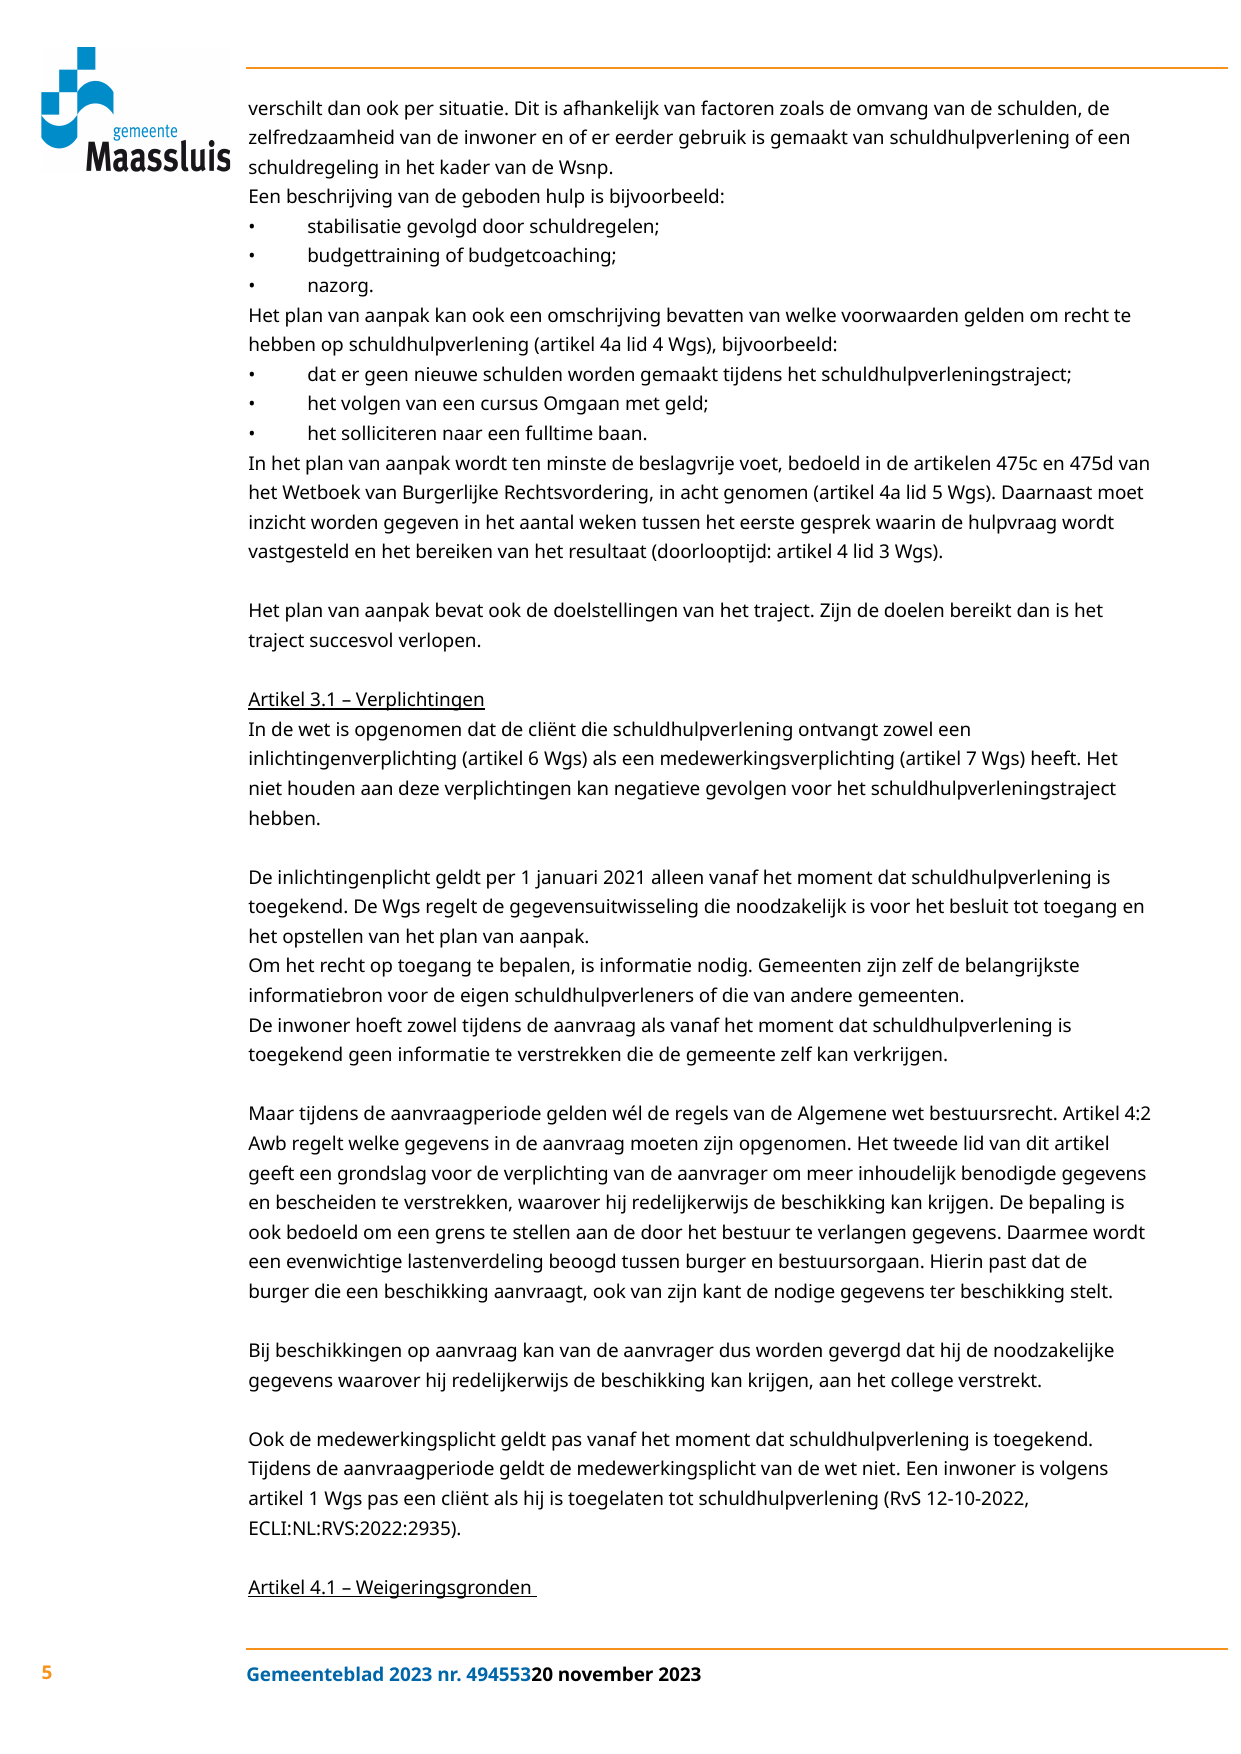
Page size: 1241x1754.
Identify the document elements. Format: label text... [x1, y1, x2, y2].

text Artikel 3.1 – Verplichtingen [248, 686, 1152, 712]
list nazorg. [248, 272, 1152, 298]
text Ook de medewerkingsplicht geldt pas vanaf het moment dat schuldhulpverlening is toegekend. Tijdens de aanvraagperiode geldt de medewerkingsplicht van de wet niet. Een inwoner is volgens artikel 1 Wgs pas een cliënt als hij is toegelaten tot schuldhulpverlening (RvS 12-10-2022, ECLI:NL:RVS:2022:2935). [248, 1426, 1152, 1541]
text De inlichtingenplicht geldt per 1 januari 2021 alleen vanaf het moment dat schuldhulpverlening is toegekend. De Wgs regelt de gegevensuitwisseling die noodzakelijk is voor het besluit tot toegang en het opstellen van het plan van aanpak. [248, 864, 1152, 949]
text De inwoner hoeft zowel tijdens de aanvraag als vanaf het moment dat schuldhulpverlening is toegekend geen informatie te verstrekken die de gemeente zelf kan verkrijgen. [248, 1012, 1152, 1067]
list stabilisatie gevolgd door schuldregelen; [248, 213, 1152, 239]
text verschilt dan ook per situatie. Dit is afhankelijk van factoren zoals de omvang van de schulden, de zelfredzaamheid van de inwoner en of er eerder gebruik is gemaakt van schuldhulpverlening of een schuldregeling in het kader van de Wsnp. [248, 95, 1152, 180]
text Het plan van aanpak kan ook een omschrijving bevatten van welke voorwaarden gelden om recht te hebben op schuldhulpverlening (artikel 4a lid 4 Wgs), bijvoorbeeld: [248, 302, 1152, 357]
list het solliciteren naar een fulltime baan. [248, 420, 1152, 446]
text In de wet is opgenomen dat de cliënt die schuldhulpverlening ontvangt zowel een inlichtingenverplichting (artikel 6 Wgs) als een medewerkingsverplichting (artikel 7 Wgs) heeft. Het niet houden aan deze verplichtingen kan negatieve gevolgen voor het schuldhulpverleningstraject hebben. [248, 716, 1152, 831]
picture [41, 47, 77, 92]
text In het plan van aanpak wordt ten minste de beslagvrije voet, bedoeld in de artikelen 475c en 475d van het Wetboek van Burgerlijke Rechtsvordering, in acht genomen (artikel 4a lid 5 Wgs). Daarnaast moet inzicht worden gegeven in het aantal weken tussen het eerste gesprek waarin de hulpvraag wordt vastgesteld en het bereiken van het resultaat (doorlooptijd: artikel 4 lid 3 Wgs). [248, 450, 1152, 564]
list het volgen van een cursus Omgaan met geld; [248, 391, 1152, 416]
text Maar tijdens de aanvraagperiode gelden wél de regels van de Algemene wet bestuursrecht. Artikel 4:2 Awb regelt welke gegevens in de aanvraag moeten zijn opgenomen. Het tweede lid van dit artikel geeft een grondslag voor de verplichting van de aanvrager om meer inhoudelijk benodigde gegevens en bescheiden te verstrekken, waarover hij redelijkerwijs de beschikking kan krijgen. De bepaling is ook bedoeld om een grens te stellen aan de door het bestuur te verlangen gegevens. Daarmee wordt een evenwichtige lastenverdeling beoogd tussen burger en bestuursorgaan. Hierin past dat de burger die een beschikking aanvraagt, ook van zijn kant de nodige gegevens ter beschikking stelt. [248, 1101, 1152, 1304]
text Om het recht op toegang te bepalen, is informatie nodig. Gemeenten zijn zelf de belangrijkste informatiebron voor de eigen schuldhulpverleners of die van andere gemeenten. [248, 953, 1152, 1008]
text Bij beschikkingen op aanvraag kan van de aanvrager dus worden gevergd dat hij de noodzakelijke gegevens waarover hij redelijkerwijs de beschikking kan krijgen, aan het college verstrekt. [248, 1337, 1152, 1393]
text Een beschrijving van de geboden hulp is bijvoorbeeld: [248, 183, 1152, 209]
picture [41, 47, 231, 172]
text Artikel 4.1 – Weigeringsgronden [248, 1574, 1152, 1600]
list dat er geen nieuwe schulden worden gemaakt tijdens het schuldhulpverleningstraject; [248, 361, 1152, 387]
text Het plan van aanpak bevat ook de doelstellingen van het traject. Zijn de doelen bereikt dan is het traject succesvol verlopen. [248, 598, 1152, 653]
list budgettraining of budgetcoaching; [248, 243, 1152, 268]
